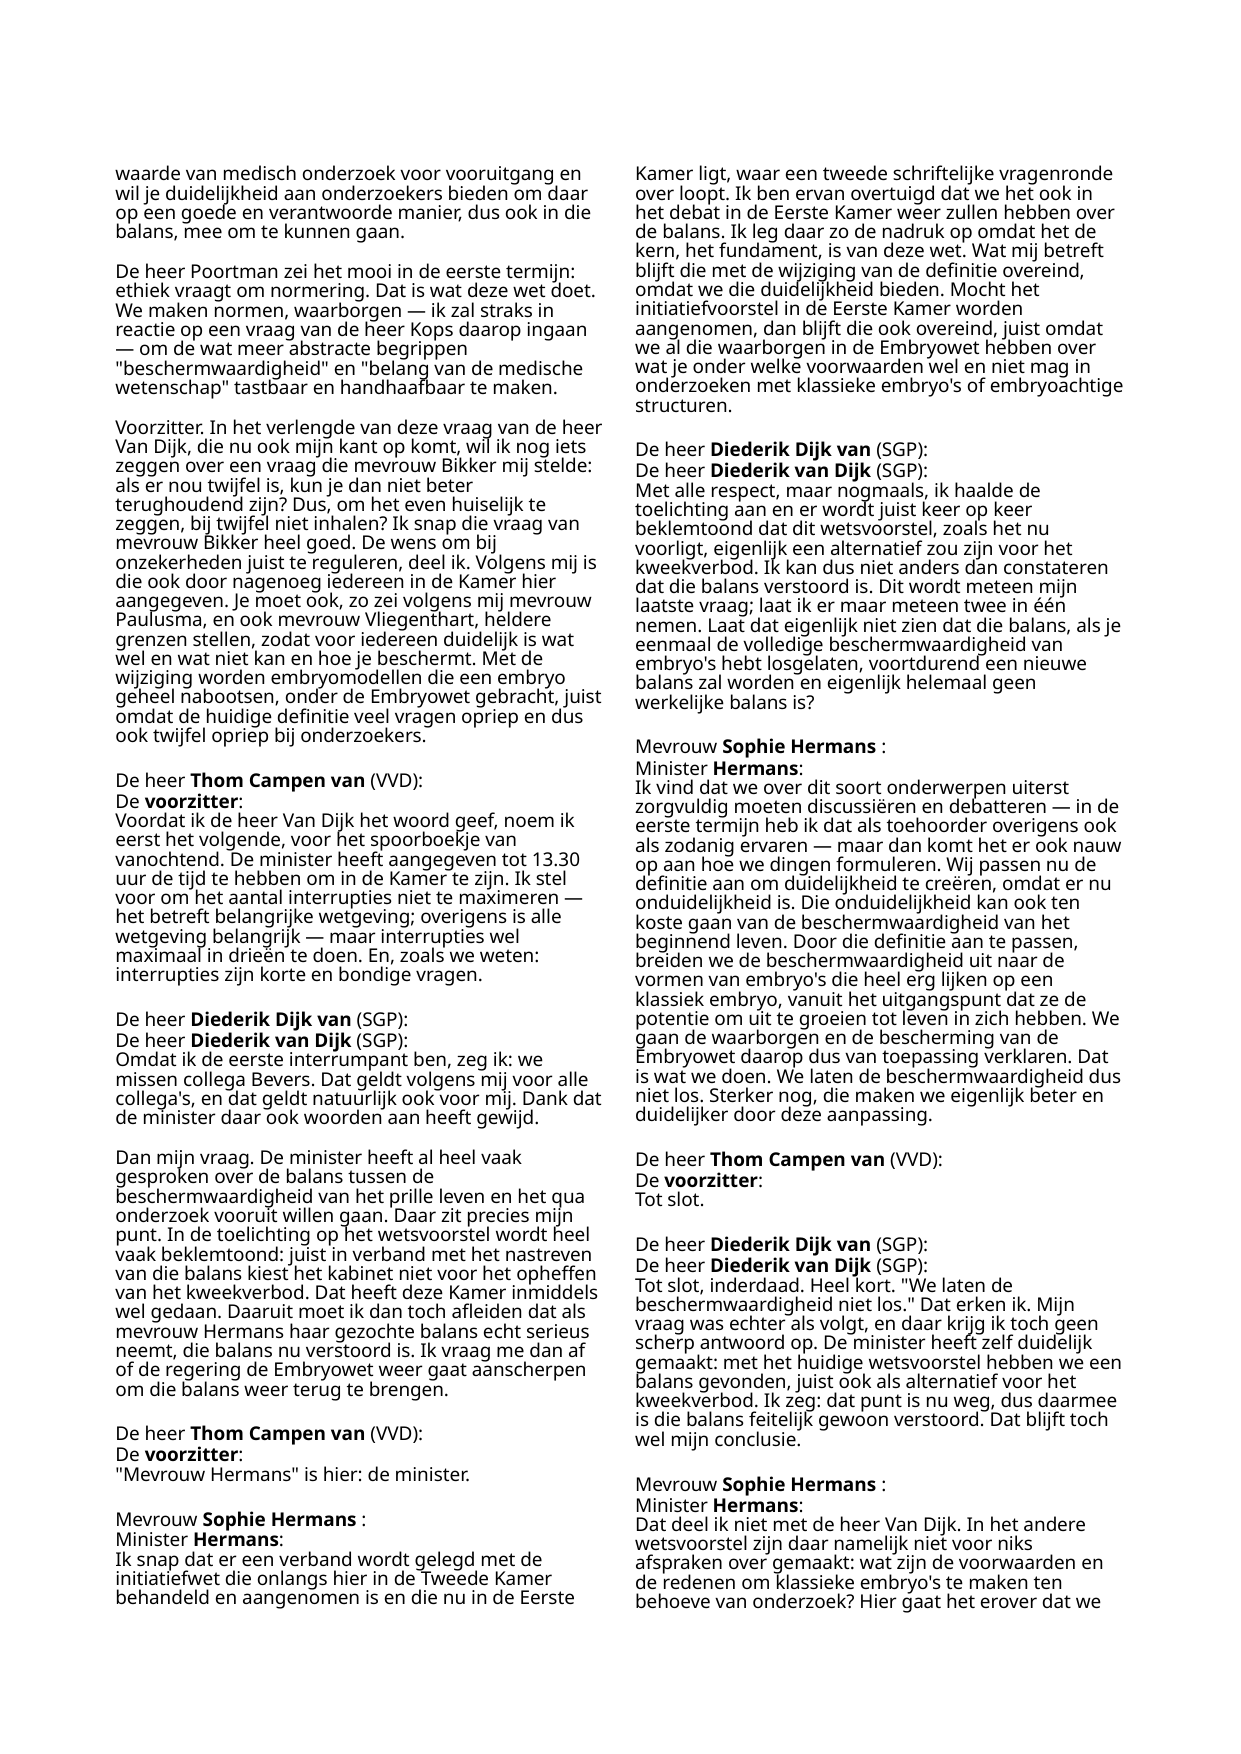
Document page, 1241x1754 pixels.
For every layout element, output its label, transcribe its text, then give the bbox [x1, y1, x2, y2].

text Mevrouw Sophie Hermans : [115, 1506, 605, 1531]
text waarde van medisch onderzoek voor vooruitgang en wil je duidelijkheid aan onderzoekers bieden om daar op een goede en verantwoorde manier, dus ook in die balans, mee om te kunnen gaan. [115, 165, 605, 242]
text De heer Poortman zei het mooi in de eerste termijn: ethiek vraagt om normering. Dat is wat deze wet doet. We maken normen, waarborgen — ik zal straks in reactie op een vraag van de heer Kops daarop ingaan — om de wat meer abstracte begrippen "beschermwaardigheid" en "belang van de medische wetenschap" tastbaar en handhaafbaar te maken. [115, 263, 605, 398]
text Kamer ligt, waar een tweede schriftelijke vragenronde over loopt. Ik ben ervan overtuigd dat we het ook in het debat in de Eerste Kamer weer zullen hebben over de balans. Ik leg daar zo de nadruk op omdat het de kern, het fundament, is van deze wet. Wat mij betreft blijft die met de wijziging van de definitie overeind, omdat we die duidelijkheid bieden. Mocht het initiatiefvoorstel in de Eerste Kamer worden aangenomen, dan blijft die ook overeind, juist omdat we al die waarborgen in de Embryowet hebben over wat je onder welke voorwaarden wel en niet mag in onderzoeken met klassieke embryo's of embryoachtige structuren. [635, 165, 1125, 416]
text De voorzitter: [115, 1446, 605, 1466]
text De heer Diederik van Dijk (SGP): [115, 1032, 605, 1051]
text De heer Diederik Dijk van (SGP): [115, 1006, 605, 1032]
text De voorzitter: [115, 793, 605, 812]
text De heer Diederik Dijk van (SGP): [635, 437, 1125, 462]
text Minister Hermans: [635, 759, 1125, 779]
text Minister Hermans: [635, 1497, 1125, 1516]
text Minister Hermans: [115, 1531, 605, 1551]
text "Mevrouw Hermans" is hier: de minister. [115, 1466, 605, 1485]
text Mevrouw Sophie Hermans : [635, 734, 1125, 759]
text Dan mijn vraag. De minister heeft al heel vaak gesproken over de balans tussen de beschermwaardigheid van het prille leven en het qua onderzoek vooruit willen gaan. Daar zit precies mijn punt. In de toelichting op het wetsvoorstel wordt heel vaak beklemtoond: juist in verband met het nastreven van die balans kiest het kabinet niet voor het opheffen van het kweekverbod. Dat heeft deze Kamer inmiddels wel gedaan. Daaruit moet ik dan toch afleiden dat als mevrouw Hermans haar gezochte balans echt serieus neemt, die balans nu verstoord is. Ik vraag me dan af of de regering de Embryowet weer gaat aanscherpen om die balans weer terug te brengen. [115, 1149, 605, 1400]
text Voorzitter. In het verlengde van deze vraag van de heer Van Dijk, die nu ook mijn kant op komt, wil ik nog iets zeggen over een vraag die mevrouw Bikker mij stelde: als er nou twijfel is, kun je dan niet beter terughoudend zijn? Dus, om het even huiselijk te zeggen, bij twijfel niet inhalen? Ik snap die vraag van mevrouw Bikker heel goed. De wens om bij onzekerheden juist te reguleren, deel ik. Volgens mij is die ook door nagenoeg iedereen in de Kamer hier aangegeven. Je moet ook, zo zei volgens mij mevrouw Paulusma, en ook mevrouw Vliegenthart, heldere grenzen stellen, zodat voor iedereen duidelijk is wat wel en wat niet kan en hoe je beschermt. Met de wijziging worden embryomodellen die een embryo geheel nabootsen, onder de Embryowet gebracht, juist omdat de huidige definitie veel vragen opriep en dus ook twijfel opriep bij onderzoekers. [115, 419, 605, 746]
text De heer Thom Campen van (VVD): [635, 1146, 1125, 1172]
text Ik vind dat we over dit soort onderwerpen uiterst zorgvuldig moeten discussiëren en debatteren — in de eerste termijn heb ik dat als toehoorder overigens ook als zodanig ervaren — maar dan komt het er ook nauw op aan hoe we dingen formuleren. Wij passen nu de definitie aan om duidelijkheid te creëren, omdat er nu onduidelijkheid is. Die onduidelijkheid kan ook ten koste gaan van de beschermwaardigheid van het beginnend leven. Door die definitie aan te passen, breiden we de beschermwaardigheid uit naar de vormen van embryo's die heel erg lijken op een klassiek embryo, vanuit het uitgangspunt dat ze de potentie om uit te groeien tot leven in zich hebben. We gaan de waarborgen en de bescherming van de Embryowet daarop dus van toepassing verklaren. Dat is wat we doen. We laten de beschermwaardigheid dus niet los. Sterker nog, die maken we eigenlijk beter en duidelijker door deze aanpassing. [635, 779, 1125, 1126]
text De heer Thom Campen van (VVD): [115, 1421, 605, 1446]
text Tot slot, inderdaad. Heel kort. "We laten de beschermwaardigheid niet los." Dat erken ik. Mijn vraag was echter als volgt, en daar krijg ik toch geen scherp antwoord op. De minister heeft zelf duidelijk gemaakt: met het huidige wetsvoorstel hebben we een balans gevonden, juist ook als alternatief voor het kweekverbod. Ik zeg: dat punt is nu weg, dus daarmee is die balans feitelijk gewoon verstoord. Dat blijft toch wel mijn conclusie. [635, 1277, 1125, 1450]
text De heer Diederik van Dijk (SGP): [635, 1257, 1125, 1277]
text Mevrouw Sophie Hermans : [635, 1471, 1125, 1497]
text De voorzitter: [635, 1172, 1125, 1191]
text Met alle respect, maar nogmaals, ik haalde de toelichting aan en er wordt juist keer op keer beklemtoond dat dit wetsvoorstel, zoals het nu voorligt, eigenlijk een alternatief zou zijn voor het kweekverbod. Ik kan dus niet anders dan constateren dat die balans verstoord is. Dit wordt meteen mijn laatste vraag; laat ik er maar meteen twee in één nemen. Laat dat eigenlijk niet zien dat die balans, als je eenmaal de volledige beschermwaardigheid van embryo's hebt losgelaten, voortdurend een nieuwe balans zal worden en eigenlijk helemaal geen werkelijke balans is? [635, 482, 1125, 713]
text Ik snap dat er een verband wordt gelegd met de initiatiefwet die onlangs hier in de Tweede Kamer behandeld en aangenomen is en die nu in de Eerste [115, 1551, 605, 1608]
text Tot slot. [635, 1191, 1125, 1211]
text De heer Diederik van Dijk (SGP): [635, 462, 1125, 482]
text De heer Diederik Dijk van (SGP): [635, 1232, 1125, 1257]
text Omdat ik de eerste interrumpant ben, zeg ik: we missen collega Bevers. Dat geldt volgens mij voor alle collega's, en dat geldt natuurlijk ook voor mij. Dank dat de minister daar ook woorden aan heeft gewijd. [115, 1051, 605, 1128]
text Voordat ik de heer Van Dijk het woord geef, noem ik eerst het volgende, voor het spoorboekje van vanochtend. De minister heeft aangegeven tot 13.30 uur de tijd te hebben om in de Kamer te zijn. Ik stel voor om het aantal interrupties niet te maximeren — het betreft belangrijke wetgeving; overigens is alle wetgeving belangrijk — maar interrupties wel maximaal in drieën te doen. En, zoals we weten: interrupties zijn korte en bondige vragen. [115, 812, 605, 986]
text De heer Thom Campen van (VVD): [115, 767, 605, 793]
text Dat deel ik niet met de heer Van Dijk. In het andere wetsvoorstel zijn daar namelijk niet voor niks afspraken over gemaakt: wat zijn de voorwaarden en de redenen om klassieke embryo's te maken ten behoeve van onderzoek? Hier gaat het erover dat we [635, 1516, 1125, 1612]
